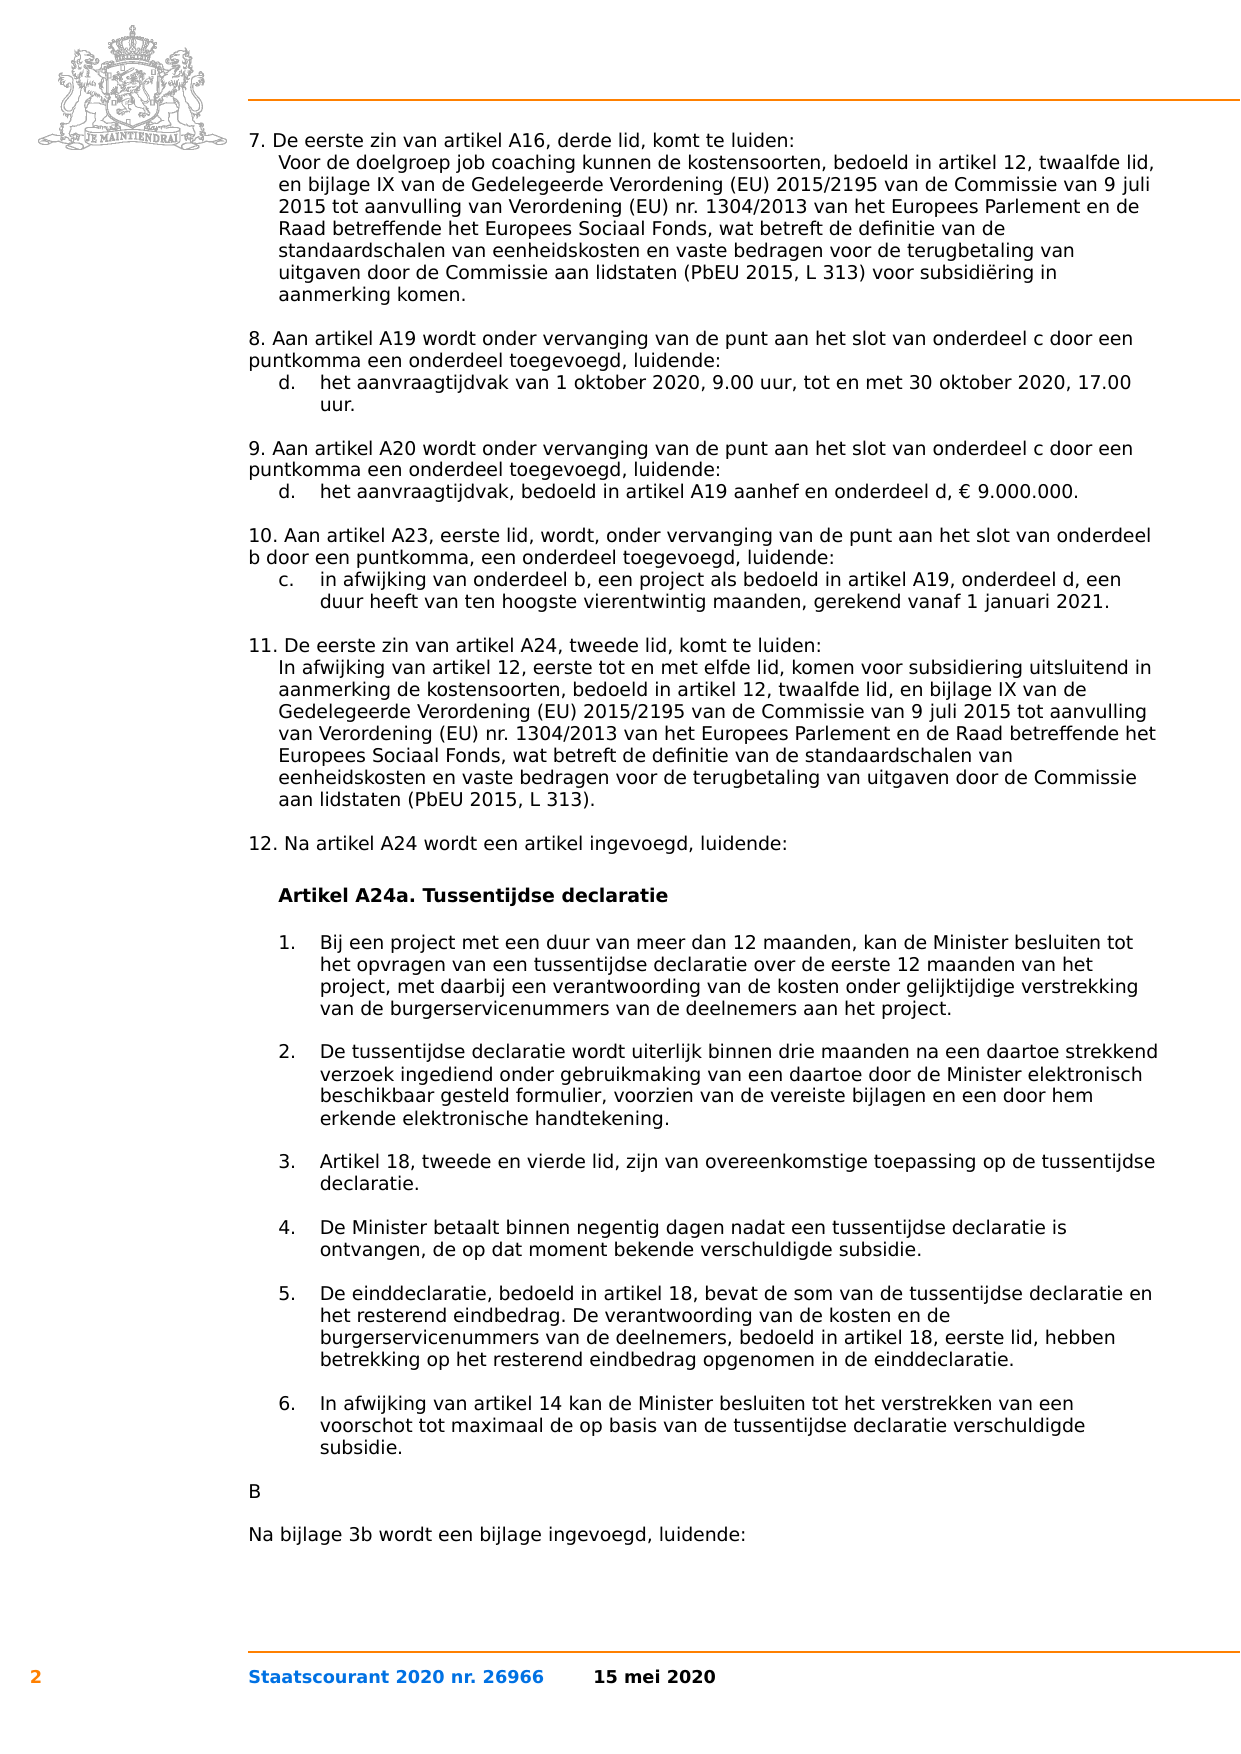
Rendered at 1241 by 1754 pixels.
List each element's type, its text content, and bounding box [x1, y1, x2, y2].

text 2. De tussentijdse declaratie wordt uiterlijk binnen drie maanden na een daartoe strekkend verzoek ingediend onder gebruikmaking van een daartoe door de Minister elektronisch beschikbaar gesteld formulier, voorzien van de vereiste bijlagen en een door hem erkende elektronische handtekening. [278, 1041, 1163, 1129]
text 7. De eerste zin van artikel A16, derde lid, komt te luiden: [248, 130, 1163, 152]
text 12. Na artikel A24 wordt een artikel ingevoegd, luidende: [248, 833, 1163, 855]
text 1. Bij een project met een duur van meer dan 12 maanden, kan de Minister besluiten tot het opvragen van een tussentijdse declaratie over de eerste 12 maanden van het project, met daarbij een verantwoording van de kosten onder gelijktijdige verstrekking van de burgerservicenummers van de deelnemers aan het project. [278, 932, 1163, 1019]
subtitle Artikel A24a. Tussentijdse declaratie [278, 885, 1163, 907]
text 8. Aan artikel A19 wordt onder vervanging van de punt aan het slot van onderdeel c door een puntkomma een onderdeel toegevoegd, luidende: [248, 328, 1163, 372]
text Voor de doelgroep job coaching kunnen de kostensoorten, bedoeld in artikel 12, twaalfde lid, en bijlage IX van de Gedelegeerde Verordening (EU) 2015/2195 van de Commissie van 9 juli 2015 tot aanvulling van Verordening (EU) nr. 1304/2013 van het Europees Parlement en de Raad betreffende het Europees Sociaal Fonds, wat betreft de definitie van de standaardschalen van eenheidskosten en vaste bedragen voor de terugbetaling van uitgaven door de Commissie aan lidstaten (PbEU 2015, L 313) voor subsidiëring in aanmerking komen. [278, 152, 1163, 306]
text 9. Aan artikel A20 wordt onder vervanging van de punt aan het slot van onderdeel c door een puntkomma een onderdeel toegevoegd, luidende: [248, 437, 1163, 481]
text 10. Aan artikel A23, eerste lid, wordt, onder vervanging van de punt aan het slot van onderdeel b door een puntkomma, een onderdeel toegevoegd, luidende: [248, 525, 1163, 569]
picture [38, 25, 227, 150]
text 11. De eerste zin van artikel A24, tweede lid, komt te luiden: [248, 635, 1163, 657]
text 6. In afwijking van artikel 14 kan de Minister besluiten tot het verstrekken van een voorschot tot maximaal de op basis van de tussentijdse declaratie verschuldigde subsidie. [278, 1393, 1163, 1459]
text 4. De Minister betaalt binnen negentig dagen nadat een tussentijdse declaratie is ontvangen, de op dat moment bekende verschuldigde subsidie. [278, 1217, 1163, 1261]
text c. in afwijking van onderdeel b, een project als bedoeld in artikel A19, onderdeel d, een duur heeft van ten hoogste vierentwintig maanden, gerekend vanaf 1 januari 2021. [278, 569, 1163, 613]
text 3. Artikel 18, tweede en vierde lid, zijn van overeenkomstige toepassing op de tussentijdse declaratie. [278, 1151, 1163, 1195]
text d. het aanvraagtijdvak, bedoeld in artikel A19 aanhef en onderdeel d, € 9.000.000. [278, 481, 1163, 503]
text Na bijlage 3b wordt een bijlage ingevoegd, luidende: [248, 1524, 1163, 1546]
text d. het aanvraagtijdvak van 1 oktober 2020, 9.00 uur, tot en met 30 oktober 2020, 17.00 uur. [278, 372, 1163, 416]
text In afwijking van artikel 12, eerste tot en met elfde lid, komen voor subsidiering uitsluitend in aanmerking de kostensoorten, bedoeld in artikel 12, twaalfde lid, en bijlage IX van de Gedelegeerde Verordening (EU) 2015/2195 van de Commissie van 9 juli 2015 tot aanvulling van Verordening (EU) nr. 1304/2013 van het Europees Parlement en de Raad betreffende het Europees Sociaal Fonds, wat betreft de definitie van de standaardschalen van eenheidskosten en vaste bedragen voor de terugbetaling van uitgaven door de Commissie aan lidstaten (PbEU 2015, L 313). [278, 657, 1163, 811]
text B [248, 1481, 1163, 1502]
text 5. De einddeclaratie, bedoeld in artikel 18, bevat de som van de tussentijdse declaratie en het resterend eindbedrag. De verantwoording van de kosten en de burgerservicenummers van de deelnemers, bedoeld in artikel 18, eerste lid, hebben betrekking op het resterend eindbedrag opgenomen in de einddeclaratie. [278, 1283, 1163, 1371]
